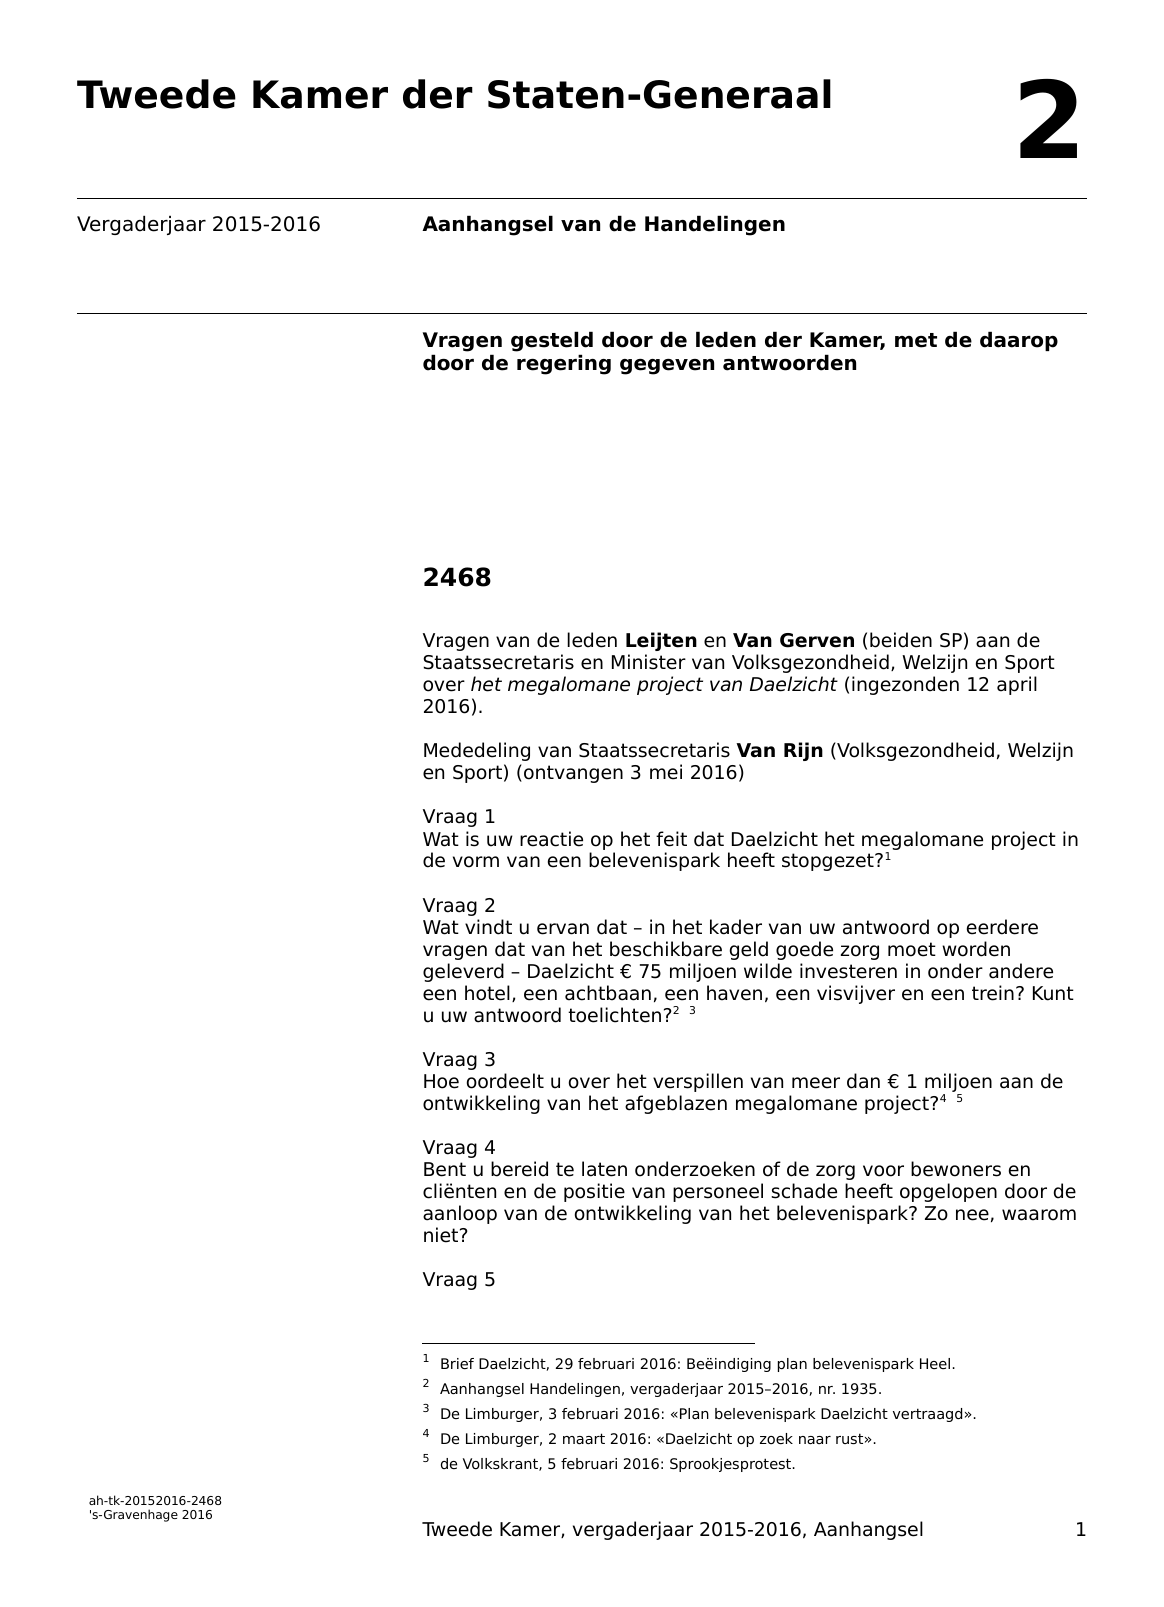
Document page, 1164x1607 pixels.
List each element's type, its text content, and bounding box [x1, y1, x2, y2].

text Brief Daelzicht, 29 februari 2016: Beëindiging plan belevenispark Heel. [422, 1352, 1087, 1374]
text Vragen van de leden Leijten en Van Gerven (beiden SP) aan de Staatssecretaris en Minister van Volksgezondheid, Welzijn en Sport over het megalomane project van Daelzicht (ingezonden 12 april 2016). [422, 630, 1087, 718]
table_header 2 [886, 59, 1087, 198]
table_cell Vragen gesteld door de leden der Kamer, met de daarop door de regering gegeven antwoorden [422, 314, 1087, 375]
text Vraag 4 [422, 1137, 1087, 1159]
text Vraag 1 [422, 806, 1087, 828]
text Vraag 3 [422, 1049, 1087, 1071]
text Vraag 5 [422, 1269, 1087, 1291]
text De Limburger, 2 maart 2016: «Daelzicht op zoek naar rust». [422, 1427, 1087, 1449]
table_cell [77, 314, 422, 375]
text Mededeling van Staatssecretaris Van Rijn (Volksgezondheid, Welzijn en Sport) (ontvangen 3 mei 2016) [422, 740, 1087, 784]
text de Volkskrant, 5 februari 2016: Sprookjesprotest. [422, 1452, 1087, 1474]
text Hoe oordeelt u over het verspillen van meer dan € 1 miljoen aan de ontwikkeling van het afgeblazen megalomane project? [422, 1071, 1087, 1114]
table_cell Aanhangsel van de Handelingen [422, 199, 1087, 313]
text Wat is uw reactie op het feit dat Daelzicht het megalomane project in de vorm van een belevenispark heeft stopgezet? [422, 828, 1087, 872]
table_cell Vergaderjaar 2015-2016 [77, 199, 422, 313]
text Vraag 2 [422, 894, 1087, 917]
text Bent u bereid te laten onderzoeken of de zorg voor bewoners en cliënten en de positie van personeel schade heeft opgelopen door de aanloop van de ontwikkeling van het belevenispark? Zo nee, waarom niet? [422, 1159, 1087, 1247]
text De Limburger, 3 februari 2016: «Plan belevenispark Daelzicht vertraagd». [422, 1402, 1087, 1424]
text Aanhangsel Handelingen, vergaderjaar 2015–2016, nr. 1935. [422, 1377, 1087, 1399]
text 2468 [422, 563, 1087, 592]
text ah-tk-20152016-2468 [88, 1494, 323, 1508]
text Wat vindt u ervan dat – in het kader van uw antwoord op eerdere vragen dat van het beschikbare geld goede zorg moet worden geleverd – Daelzicht € 75 miljoen wilde investeren in onder andere een hotel, een achtbaan, een haven, een visvijver en een trein? Kunt u uw antwoord toelichten? [422, 917, 1087, 1026]
text 's-Gravenhage 2016 [88, 1508, 323, 1522]
table_header Tweede Kamer der Staten-Generaal [77, 59, 886, 198]
